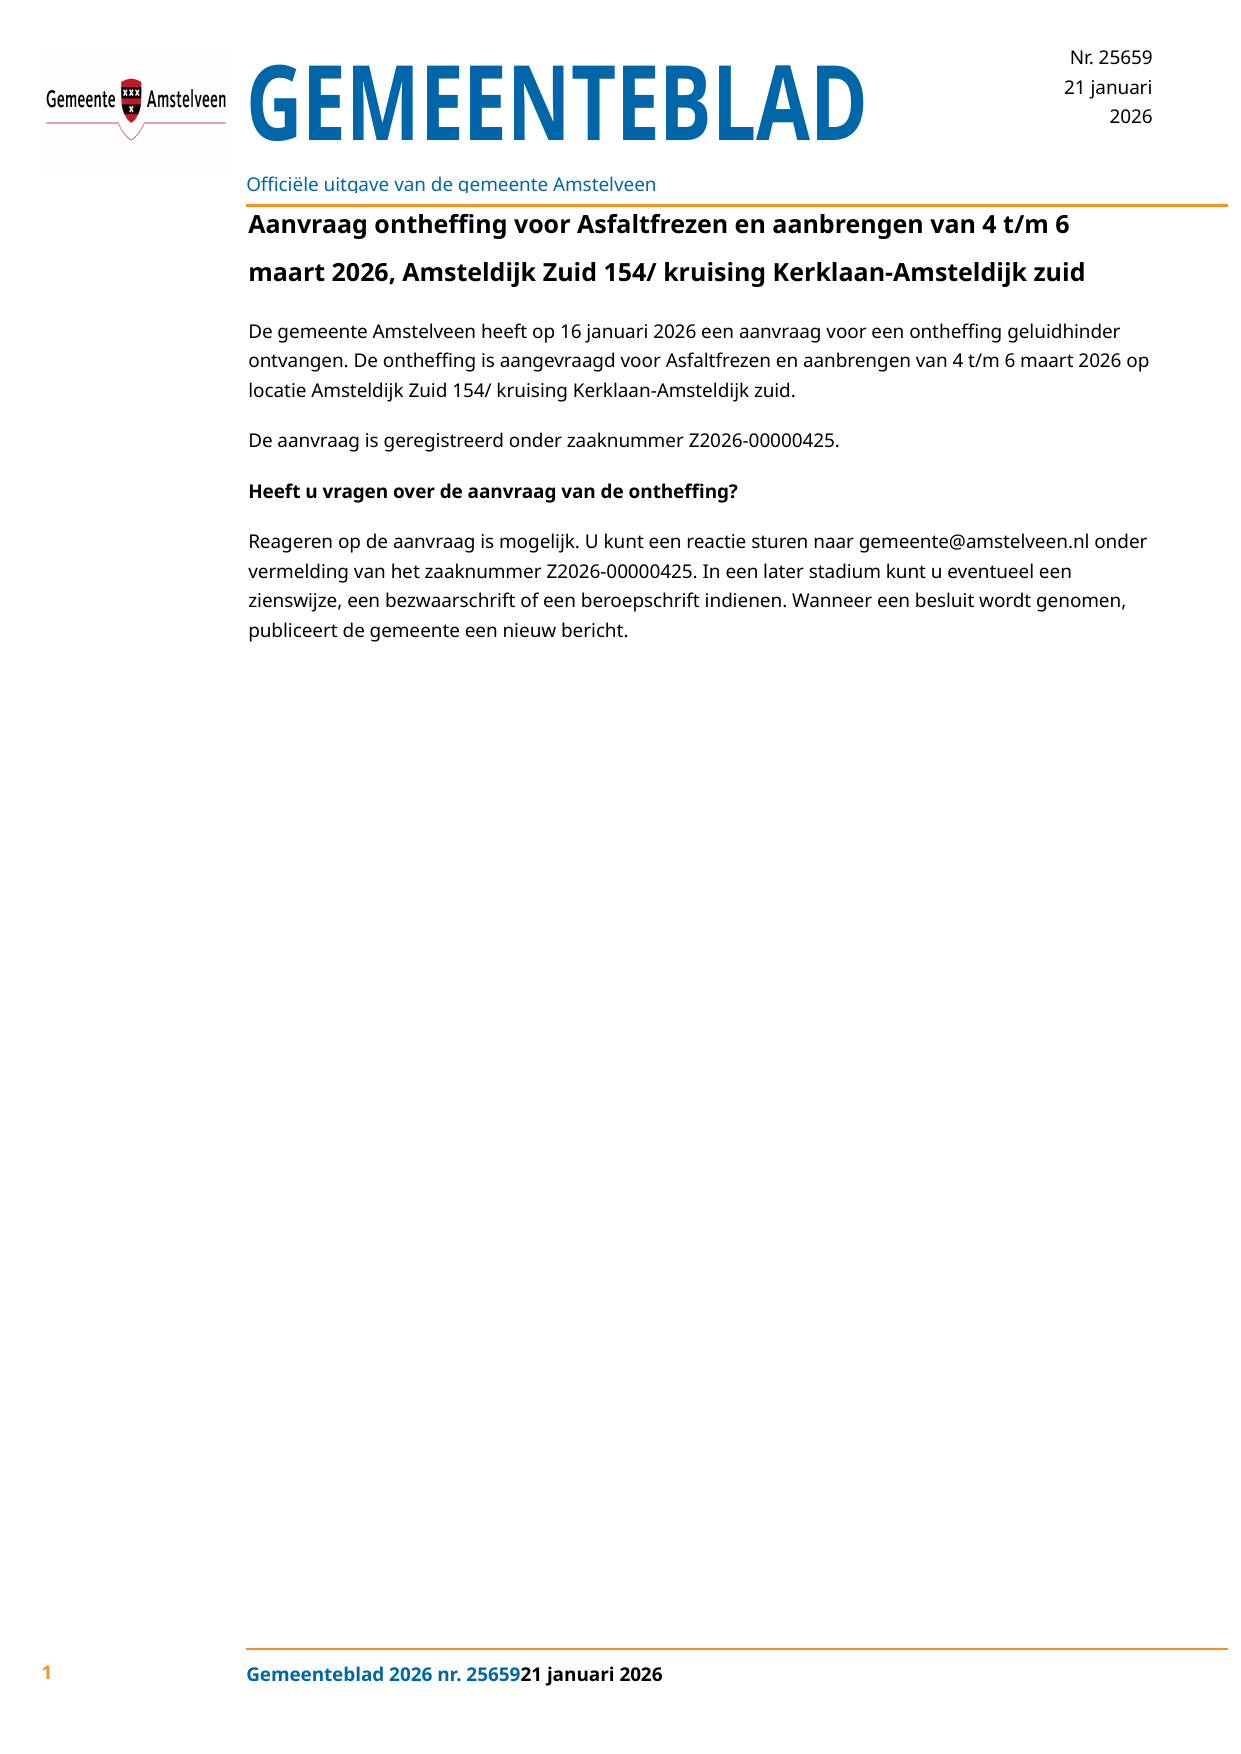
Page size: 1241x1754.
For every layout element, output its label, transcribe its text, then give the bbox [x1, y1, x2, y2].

picture [41, 47, 231, 172]
text Reageren op de aanvraag is mogelijk. U kunt een reactie sturen naar gemeente@amstelveen.nl onder vermelding van het zaaknummer Z2026-00000425. In een later stadium kunt u eventueel een zienswijze, een bezwaarschrift of een beroepschrift indienen. Wanneer een besluit wordt genomen, publiceert de gemeente een nieuw bericht. [248, 528, 1152, 643]
text De aanvraag is geregistreerd onder zaaknummer Z2026-00000425. [248, 427, 1152, 453]
text De gemeente Amstelveen heeft op 16 januari 2026 een aanvraag voor een ontheffing geluidhinder ontvangen. De ontheffing is aangevraagd voor Asfaltfrezen en aanbrengen van 4 t/m 6 maart 2026 op locatie Amsteldijk Zuid 154/ kruising Kerklaan-Amsteldijk zuid. [248, 318, 1152, 403]
text Heeft u vragen over de aanvraag van de ontheffing? [248, 478, 1152, 504]
text Aanvraag ontheffing voor Asfaltfrezen en aanbrengen van 4 t/m 6 maart 2026, Amsteldijk Zuid 154/ kruising Kerklaan-Amsteldijk zuid [248, 207, 1152, 288]
